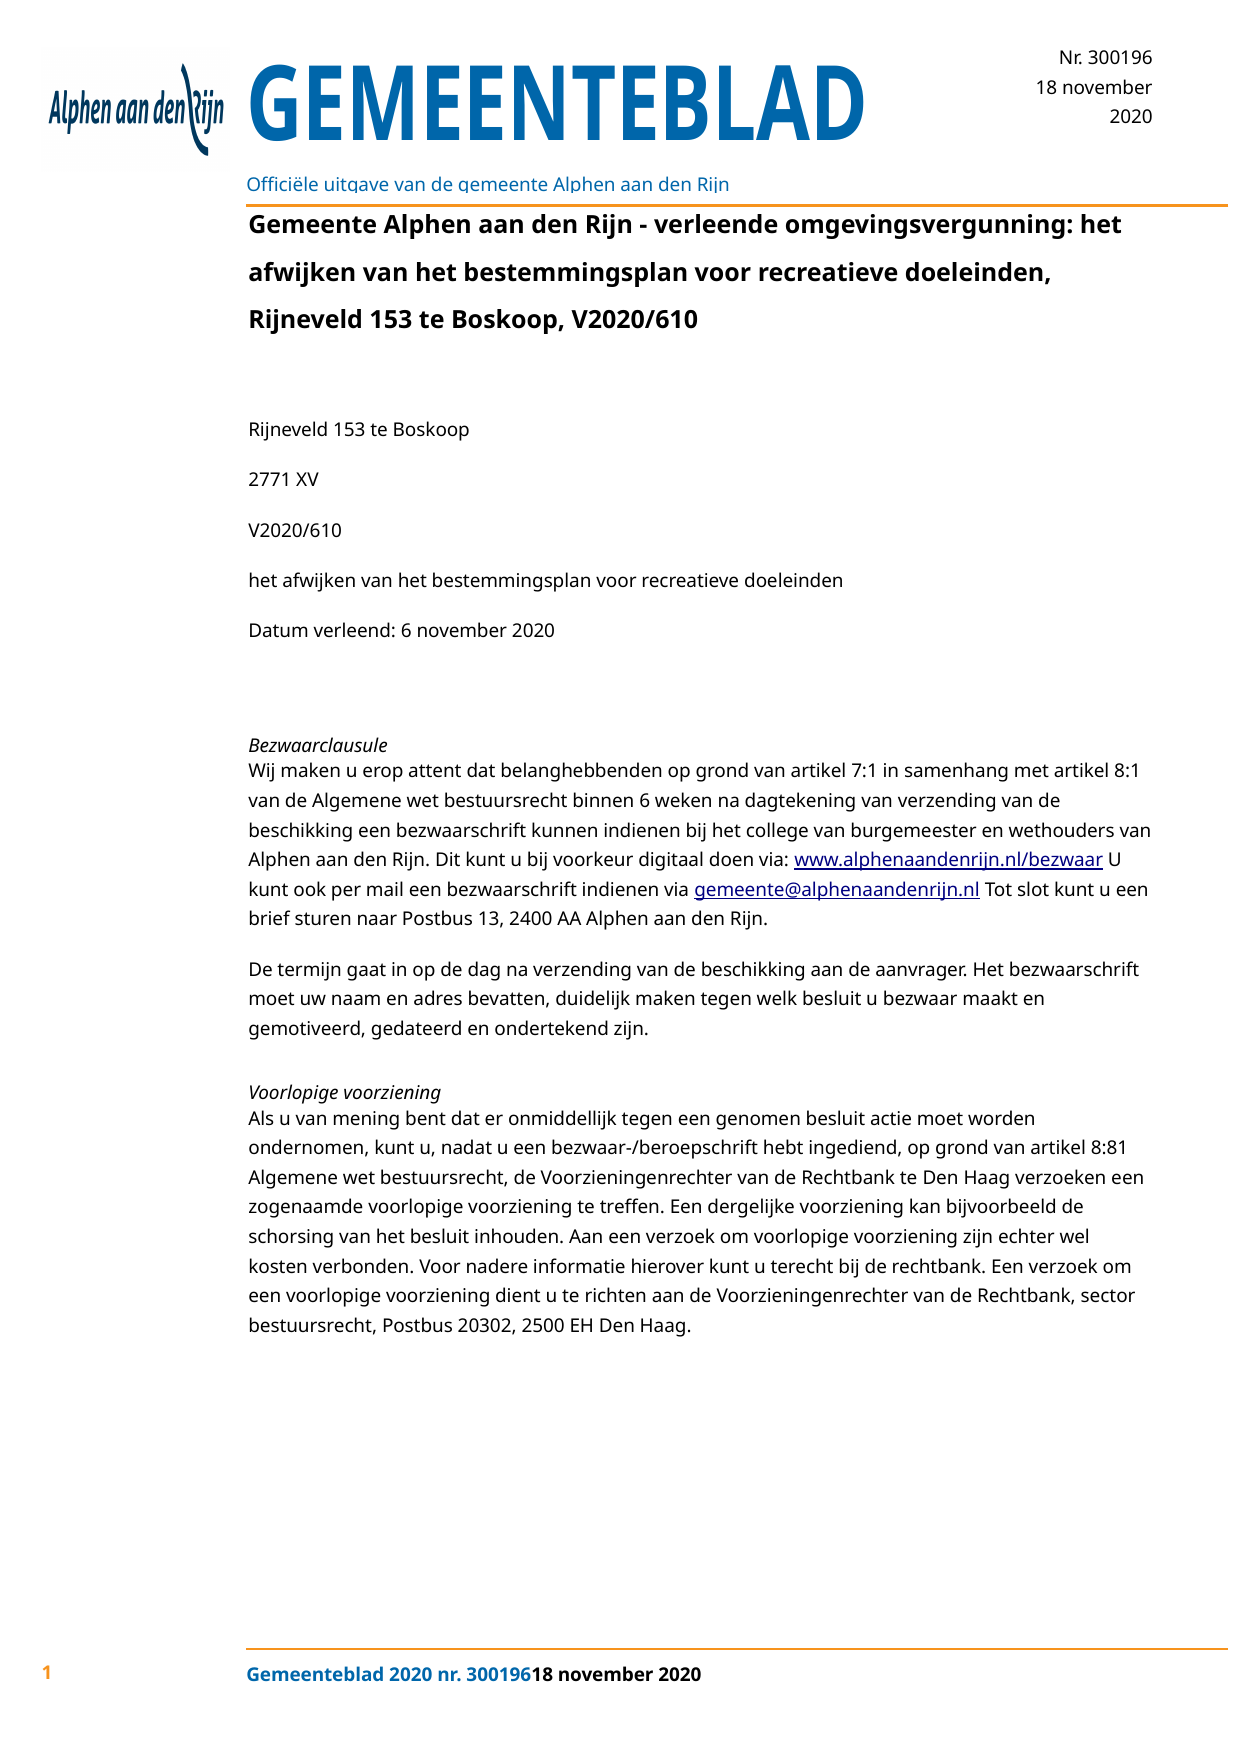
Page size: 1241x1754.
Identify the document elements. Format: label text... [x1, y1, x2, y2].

text Als u van mening bent dat er onmiddellijk tegen een genomen besluit actie moet worden ondernomen, kunt u, nadat u een bezwaar-/beroepschrift hebt ingediend, op grond van artikel 8:81 Algemene wet bestuursrecht, de Voorzieningenrechter van de Rechtbank te Den Haag verzoeken een zogenaamde voorlopige voorziening te treffen. Een dergelijke voorziening kan bijvoorbeeld de schorsing van het besluit inhouden. Aan een verzoek om voorlopige voorziening zijn echter wel kosten verbonden. Voor nadere informatie hierover kunt u terecht bij de rechtbank. Een verzoek om een voorlopige voorziening dient u te richten aan de Voorzieningenrechter van de Rechtbank, sector bestuursrecht, Postbus 20302, 2500 EH Den Haag. [248, 1105, 1152, 1338]
text Bezwaarclausule [248, 732, 1152, 758]
text het afwijken van het bestemmingsplan voor recreatieve doeleinden [248, 567, 1152, 593]
picture [41, 47, 231, 172]
text Datum verleend: 6 november 2020 [248, 618, 1152, 643]
text Wij maken u erop attent dat belanghebbenden op grond van artikel 7:1 in samenhang met artikel 8:1 van de Algemene wet bestuursrecht binnen 6 weken na dagtekening van verzending van de beschikking een bezwaarschrift kunnen indienen bij het college van burgemeester en wethouders van Alphen aan den Rijn. Dit kunt u bij voorkeur digitaal doen via: www.alphenaandenrijn.nl/bezwaar U kunt ook per mail een bezwaarschrift indienen via gemeente@alphenaandenrijn.nl Tot slot kunt u een brief sturen naar Postbus 13, 2400 AA Alphen aan den Rijn. [248, 758, 1152, 931]
text De termijn gaat in op de dag na verzending van de beschikking aan de aanvrager. Het bezwaarschrift moet uw naam en adres bevatten, duidelijk maken tegen welk besluit u bezwaar maakt en gemotiveerd, gedateerd en ondertekend zijn. [248, 956, 1152, 1041]
text Rijneveld 153 te Boskoop [248, 416, 1152, 442]
text Gemeente Alphen aan den Rijn - verleende omgevingsvergunning: het afwijken van het bestemmingsplan voor recreatieve doeleinden, Rijneveld 153 te Boskoop, V2020/610 [248, 207, 1152, 336]
text 2771 XV [248, 466, 1152, 492]
text Voorlopige voorziening [248, 1079, 1152, 1105]
text V2020/610 [248, 517, 1152, 542]
